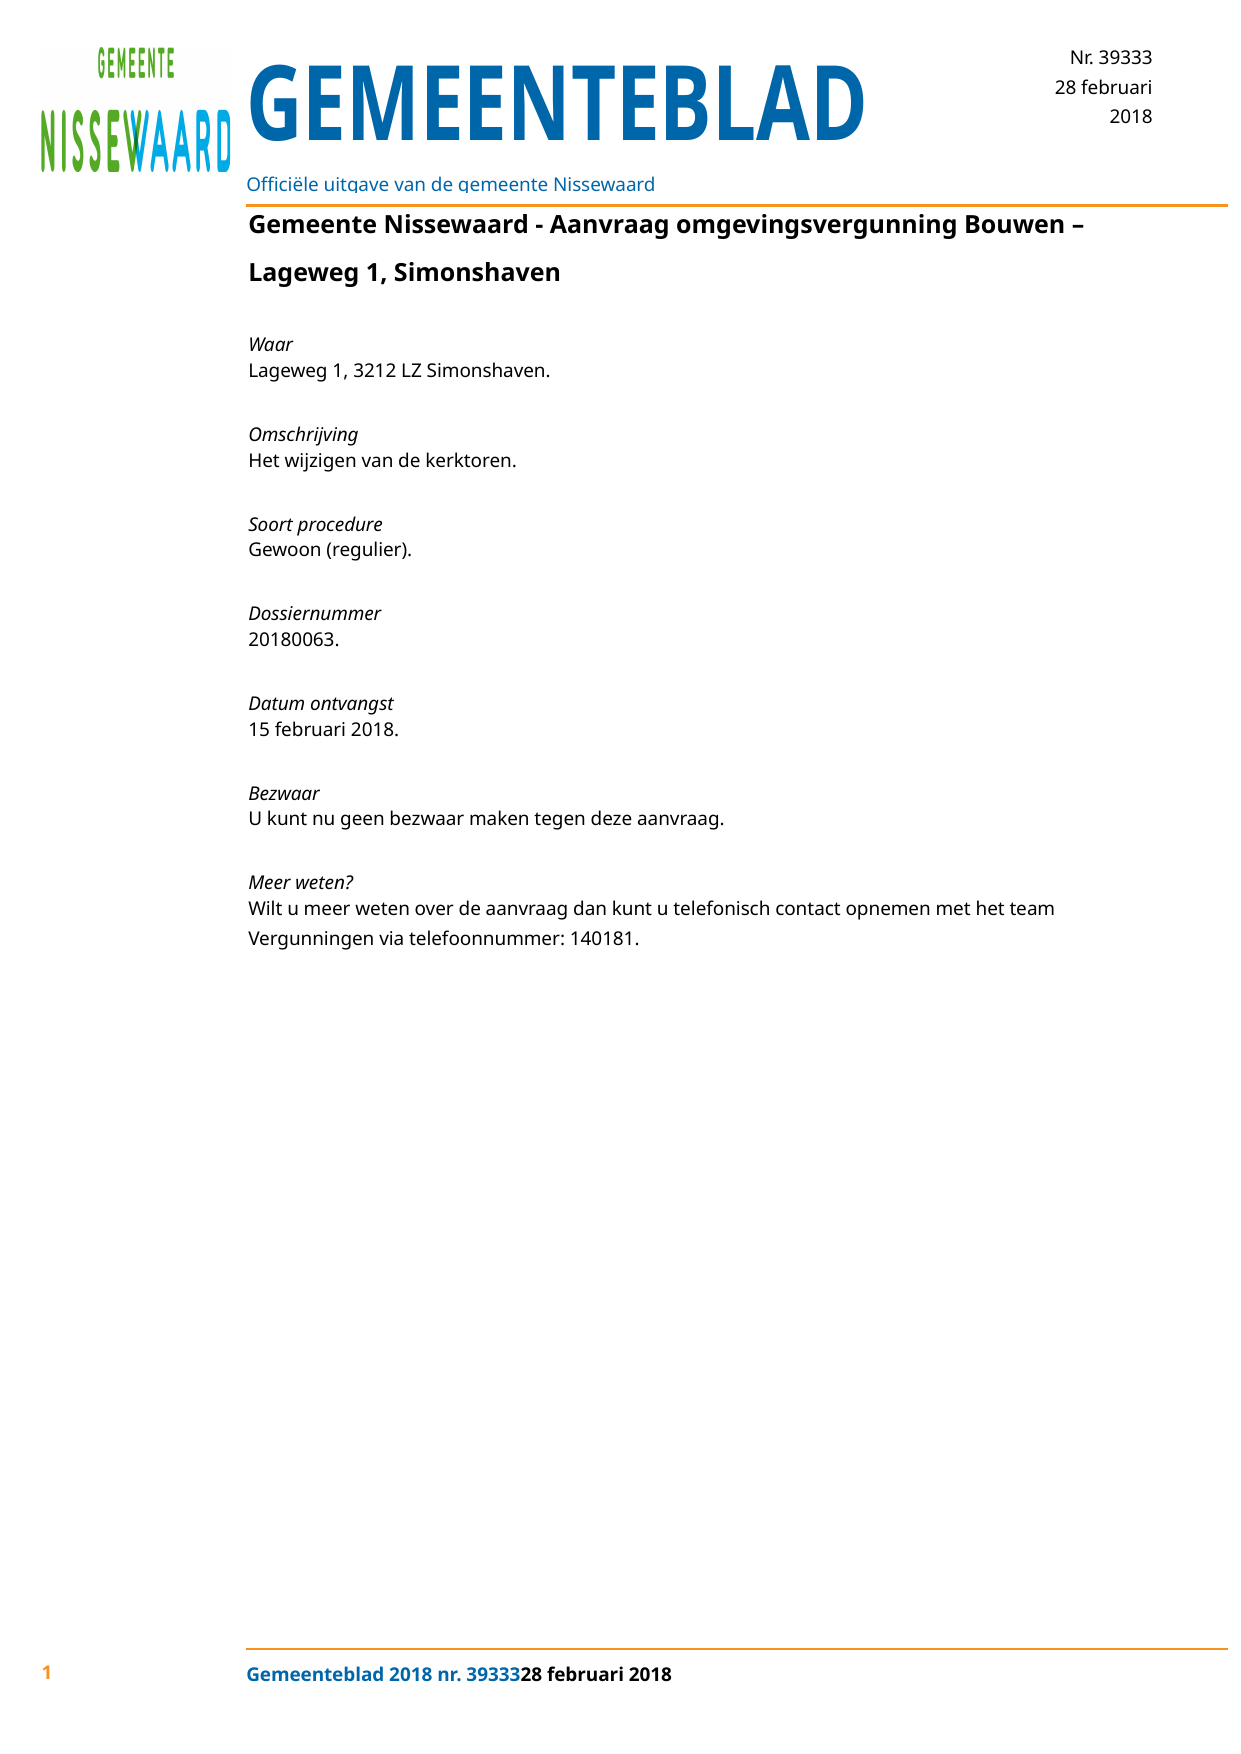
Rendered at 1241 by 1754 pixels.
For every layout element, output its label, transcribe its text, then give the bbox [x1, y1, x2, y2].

text Gewoon (regulier). [248, 537, 1152, 562]
text Dossiernummer [248, 601, 1152, 626]
picture [200, 151, 206, 172]
text Gemeente Nissewaard - Aanvraag omgevingsvergunning Bouwen – Lageweg 1, Simonshaven [248, 207, 1152, 288]
text Waar [248, 331, 1152, 357]
text 15 februari 2018. [248, 716, 1152, 742]
picture [201, 122, 206, 138]
text Bezwaar [248, 780, 1152, 806]
text Lageweg 1, 3212 LZ Simonshaven. [248, 357, 1152, 383]
picture [176, 157, 187, 172]
picture [222, 122, 227, 160]
text Het wijzigen van de kerktoren. [248, 447, 1152, 473]
text U kunt nu geen bezwaar maken tegen deze aanvraag. [248, 806, 1152, 831]
text Soort procedure [248, 511, 1152, 537]
picture [154, 157, 165, 172]
picture [41, 47, 231, 172]
text 20180063. [248, 626, 1152, 652]
text Meer weten? [248, 869, 1152, 895]
text Datum ontvangst [248, 690, 1152, 716]
text Omschrijving [248, 421, 1152, 447]
text Wilt u meer weten over de aanvraag dan kunt u telefonisch contact opnemen met het team Vergunningen via telefoonnummer: 140181. [248, 895, 1152, 951]
